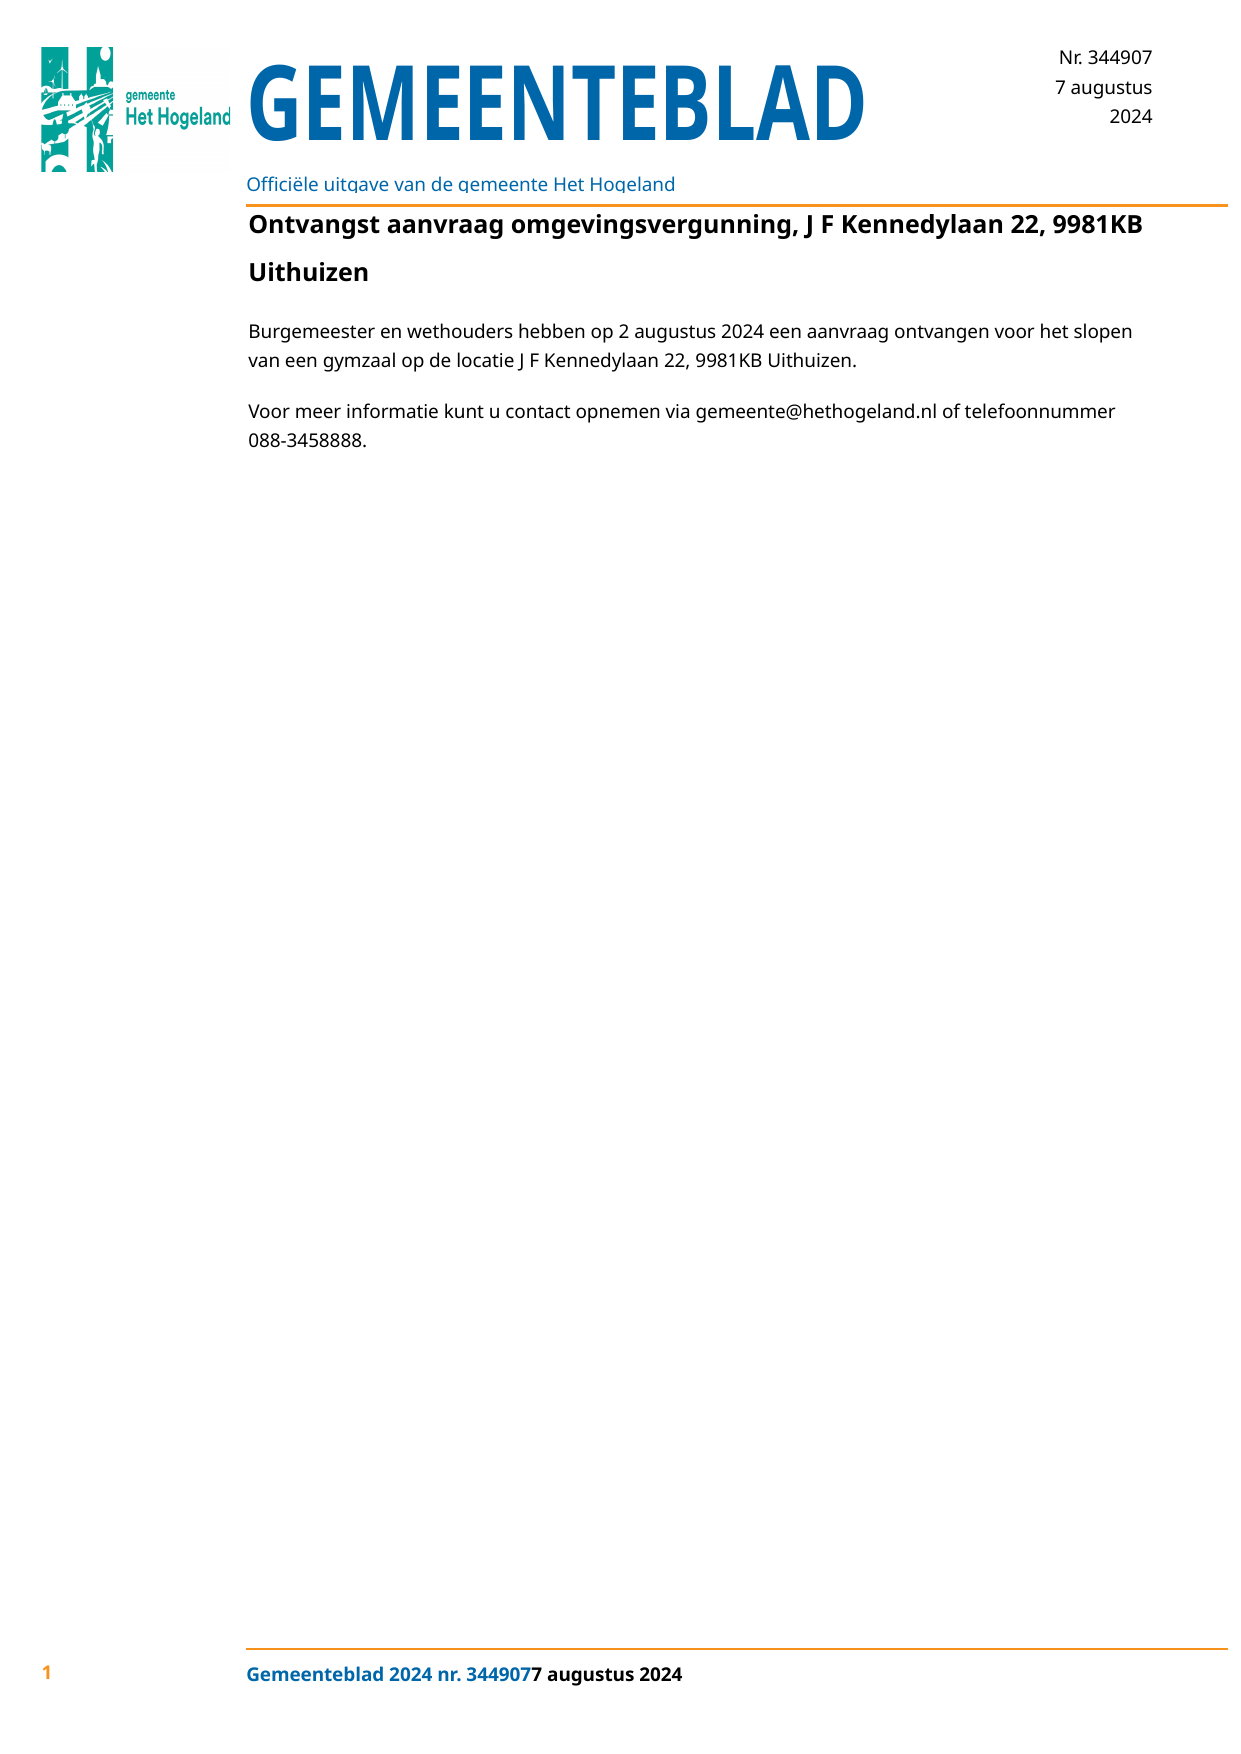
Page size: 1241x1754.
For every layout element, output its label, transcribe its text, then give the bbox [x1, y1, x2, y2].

text Voor meer informatie kunt u contact opnemen via gemeente@hethogeland.nl of telefoonnummer 088-3458888. [248, 398, 1152, 453]
text Ontvangst aanvraag omgevingsvergunning, J F Kennedylaan 22, 9981KB Uithuizen [248, 207, 1152, 288]
picture [41, 47, 231, 172]
text Burgemeester en wethouders hebben op 2 augustus 2024 een aanvraag ontvangen voor het slopen van een gymzaal op de locatie J F Kennedylaan 22, 9981KB Uithuizen. [248, 318, 1152, 373]
